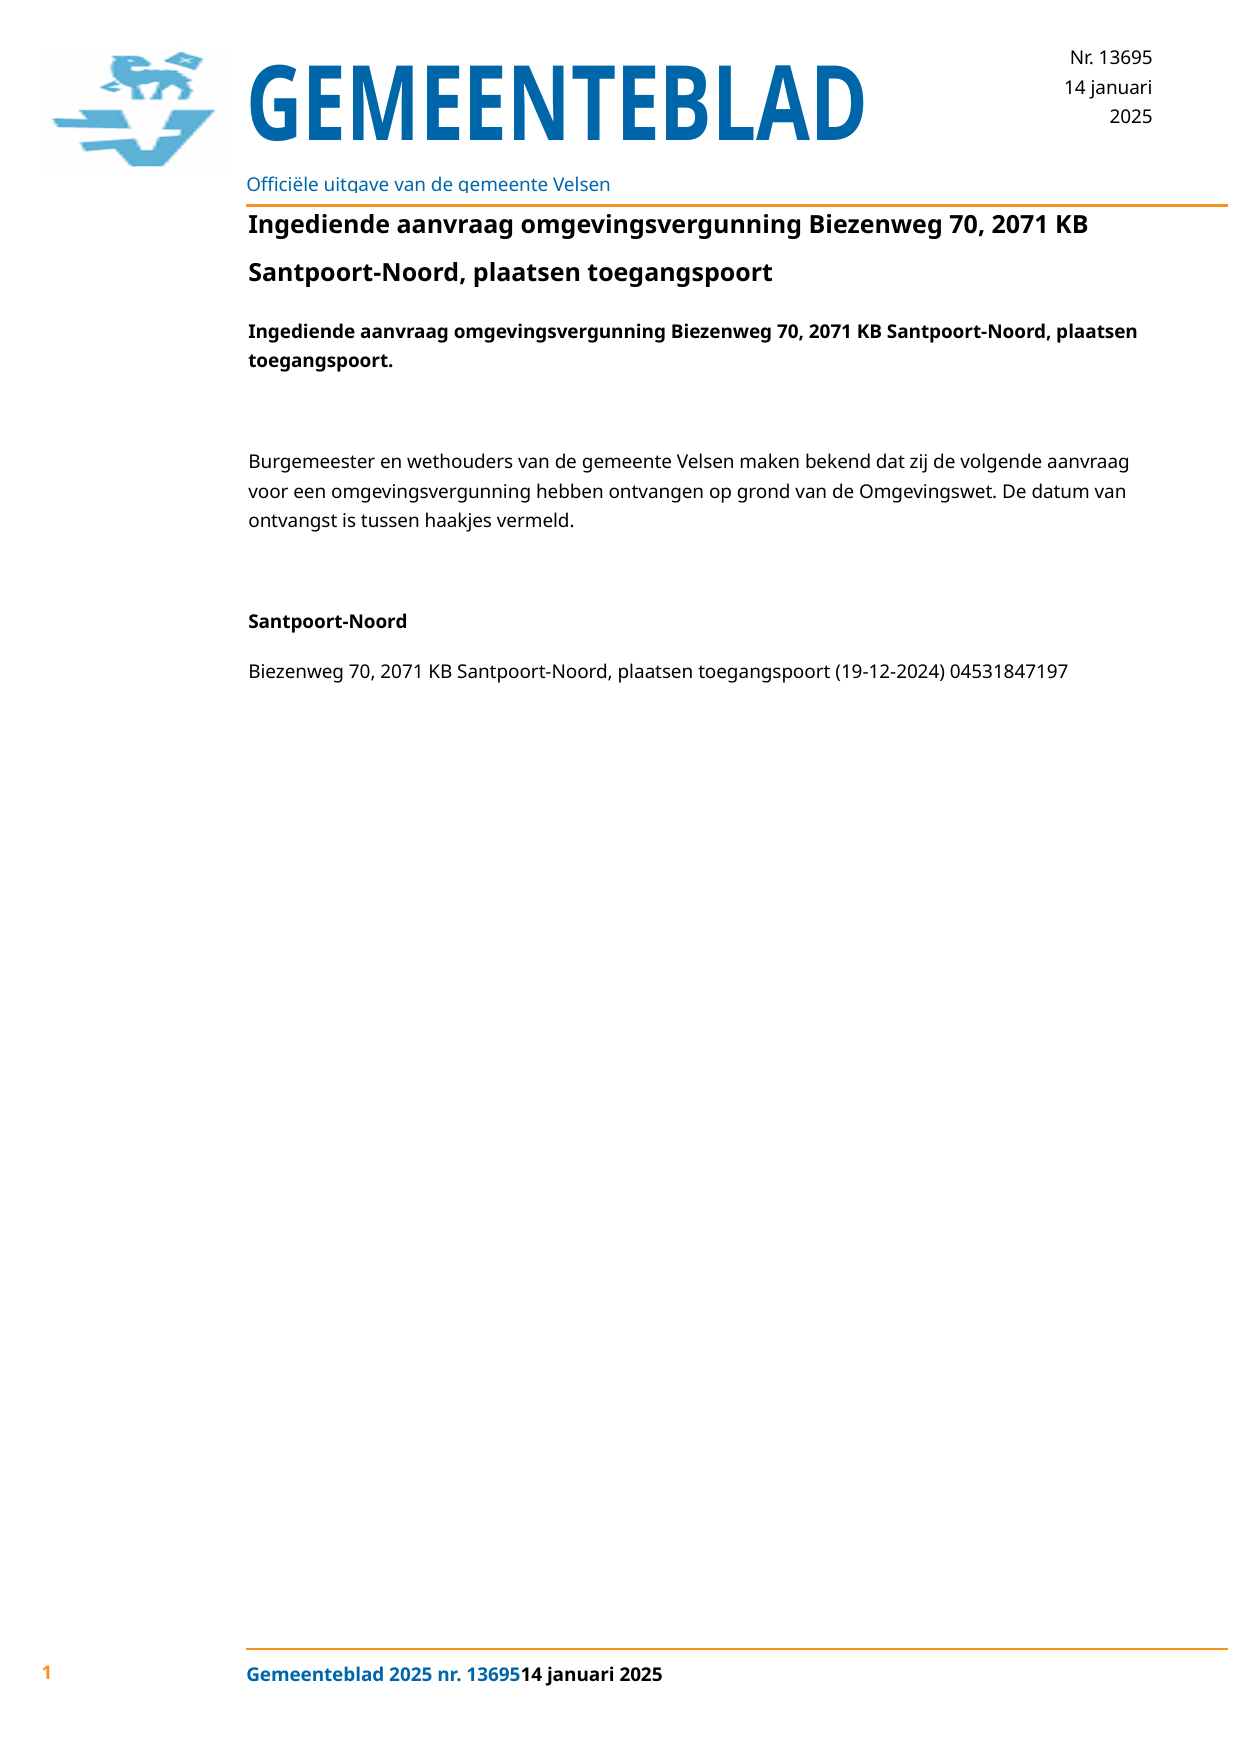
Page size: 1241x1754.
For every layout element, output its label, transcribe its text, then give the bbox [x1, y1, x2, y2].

text Biezenweg 70, 2071 KB Santpoort-Noord, plaatsen toegangspoort (19-12-2024) 04531847197 [248, 659, 1152, 684]
picture [41, 47, 231, 172]
text Burgemeester en wethouders van de gemeente Velsen maken bekend dat zij de volgende aanvraag voor een omgevingsvergunning hebben ontvangen op grond van de Omgevingswet. De datum van ontvangst is tussen haakjes vermeld. [248, 448, 1152, 533]
text Santpoort-Noord [248, 608, 1152, 634]
text Ingediende aanvraag omgevingsvergunning Biezenweg 70, 2071 KB Santpoort-Noord, plaatsen toegangspoort [248, 207, 1152, 288]
text Ingediende aanvraag omgevingsvergunning Biezenweg 70, 2071 KB Santpoort-Noord, plaatsen toegangspoort. [248, 318, 1152, 373]
